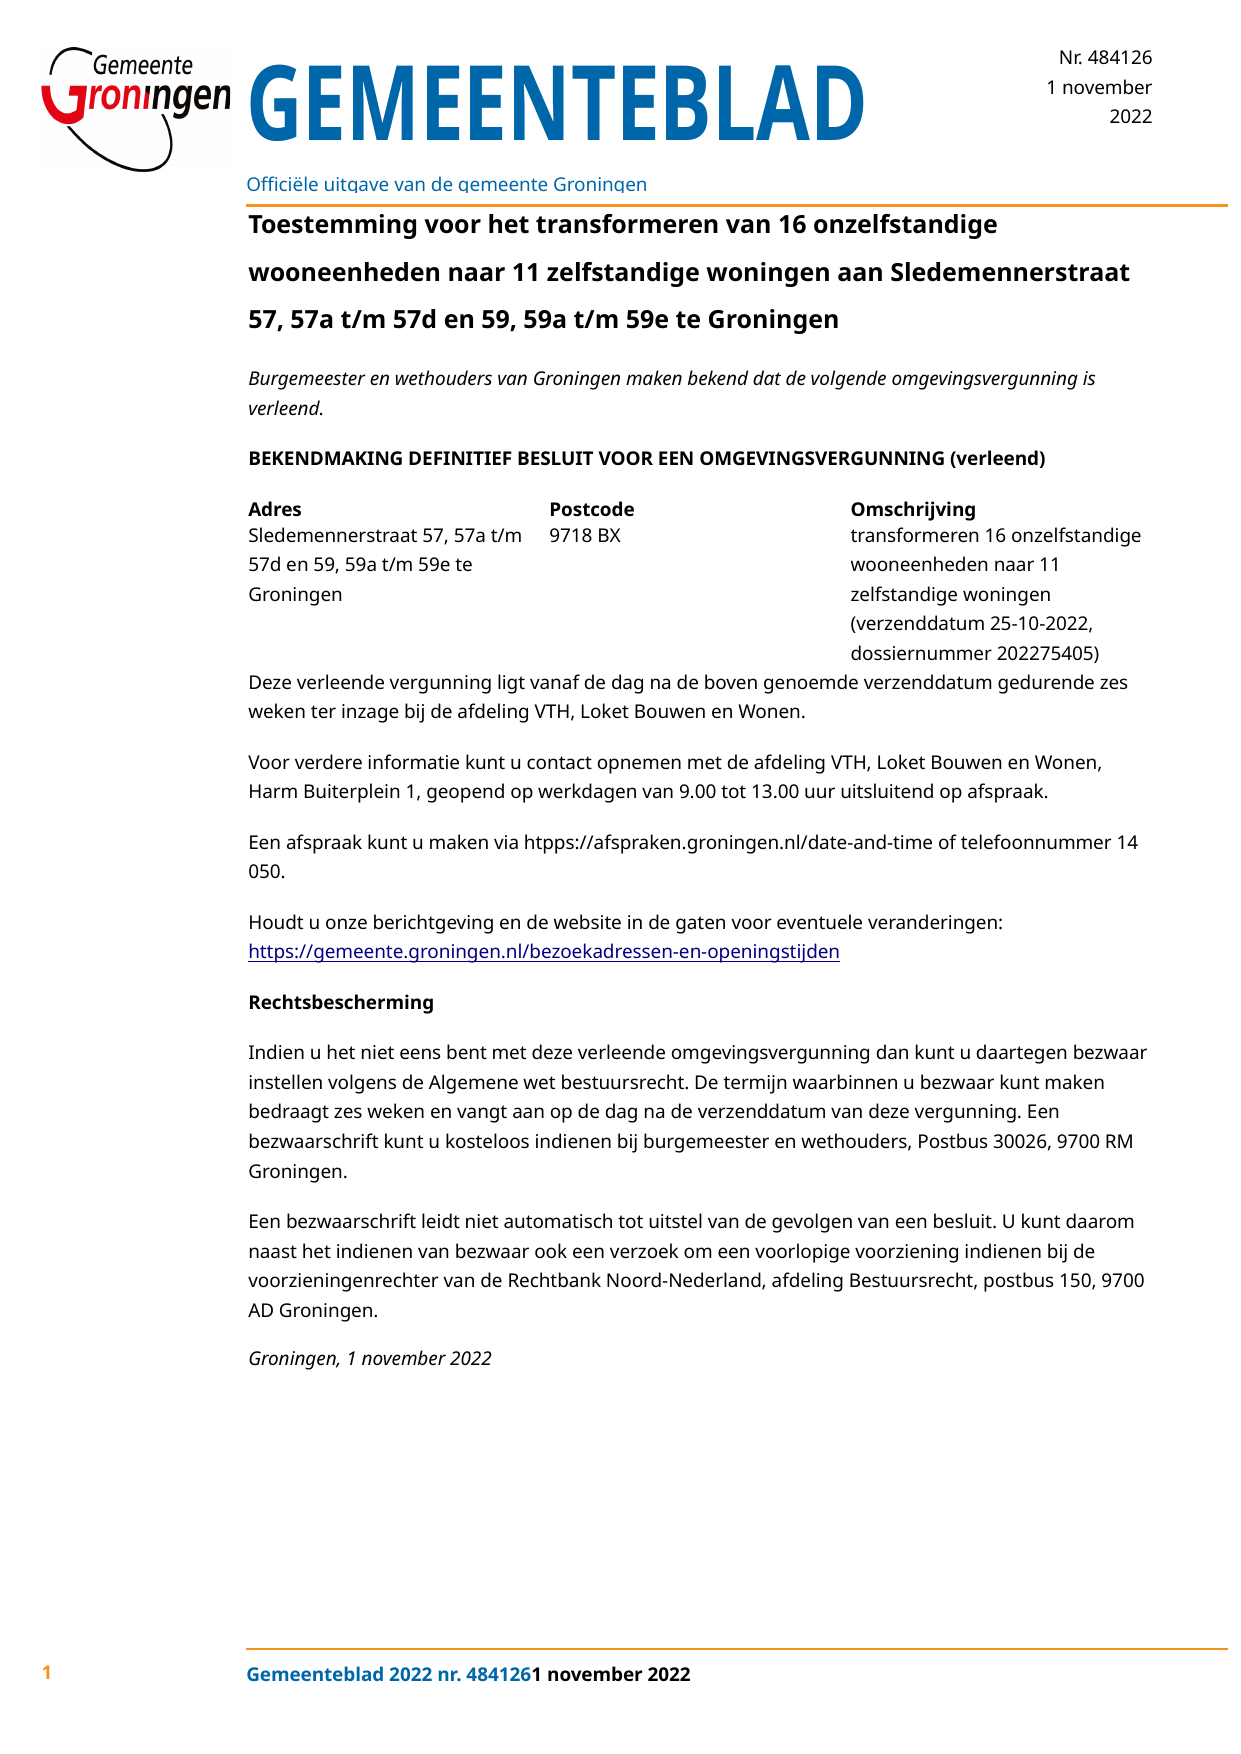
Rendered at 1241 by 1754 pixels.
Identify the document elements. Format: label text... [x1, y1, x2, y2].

text Een afspraak kunt u maken via htpps://afspraken.groningen.nl/date-and-time of telefoonnummer 14 050. [248, 829, 1152, 884]
table_cell transformeren 16 onzelfstandige wooneenheden naar 11 zelfstandige woningen (verzenddatum 25-10-2022, dossiernummer 202275405) [850, 522, 1152, 666]
text Groningen, 1 november 2022 [248, 1345, 1152, 1371]
text Houdt u onze berichtgeving en de website in de gaten voor eventuele veranderingen: https://gemeente.groningen.nl/bezoekadressen-en-openingstijden [248, 909, 1152, 964]
text BEKENDMAKING DEFINITIEF BESLUIT VOOR EEN OMGEVINGSVERGUNNING (verleend) [248, 446, 1152, 471]
table_cell 9718 BX [549, 522, 850, 666]
text Deze verleende vergunning ligt vanaf de dag na de boven genoemde verzenddatum gedurende zes weken ter inzage bij de afdeling VTH, Loket Bouwen en Wonen. [248, 669, 1152, 724]
table_header Adres [248, 496, 549, 522]
table_header Postcode [549, 496, 850, 522]
text Een bezwaarschrift leidt niet automatisch tot uitstel van de gevolgen van een besluit. U kunt daarom naast het indienen van bezwaar ook een verzoek om een voorlopige voorziening indienen bij de voorzieningenrechter van de Rechtbank Noord-Nederland, afdeling Bestuursrecht, postbus 150, 9700 AD Groningen. [248, 1208, 1152, 1323]
table_header Omschrijving [850, 496, 1152, 522]
picture [41, 47, 231, 172]
text Voor verdere informatie kunt u contact opnemen met de afdeling VTH, Loket Bouwen en Wonen, Harm Buiterplein 1, geopend op werkdagen van 9.00 tot 13.00 uur uitsluitend op afspraak. [248, 749, 1152, 804]
text Burgemeester en wethouders van Groningen maken bekend dat de volgende omgevingsvergunning is verleend. [248, 366, 1152, 421]
text Rechtsbescherming [248, 989, 1152, 1015]
text Indien u het niet eens bent met deze verleende omgevingsvergunning dan kunt u daartegen bezwaar instellen volgens de Algemene wet bestuursrecht. De termijn waarbinnen u bezwaar kunt maken bedraagt zes weken en vangt aan op de dag na de verzenddatum van deze vergunning. Een bezwaarschrift kunt u kosteloos indienen bij burgemeester en wethouders, Postbus 30026, 9700 RM Groningen. [248, 1039, 1152, 1183]
text Toestemming voor het transformeren van 16 onzelfstandige wooneenheden naar 11 zelfstandige woningen aan Sledemennerstraat 57, 57a t/m 57d en 59, 59a t/m 59e te Groningen [248, 207, 1152, 336]
table_cell Sledemennerstraat 57, 57a t/m 57d en 59, 59a t/m 59e te Groningen [248, 522, 549, 666]
